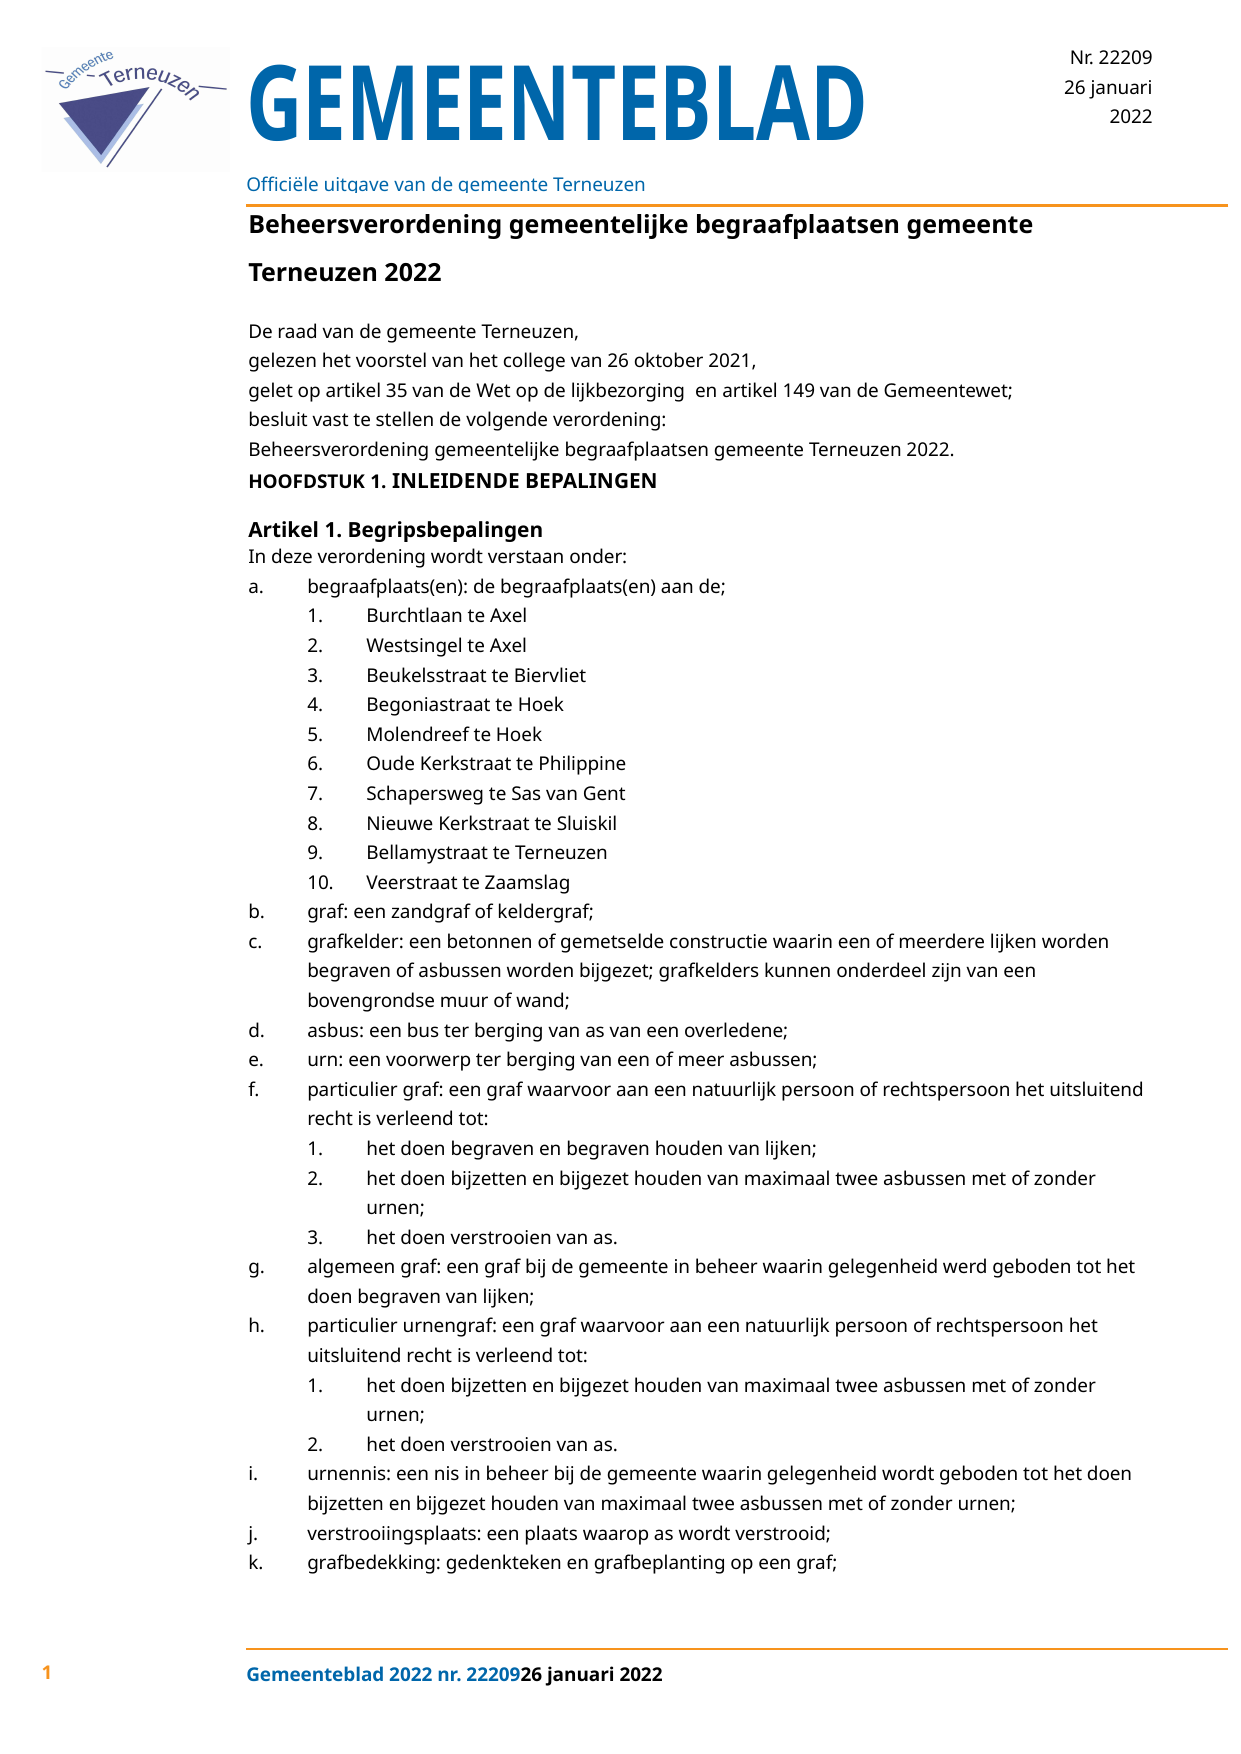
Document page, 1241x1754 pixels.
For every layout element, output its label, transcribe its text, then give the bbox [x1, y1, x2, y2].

list het doen bijzetten en bijgezet houden van maximaal twee asbussen met of zonder urnen; [307, 1372, 1152, 1427]
list algemeen graf: een graf bij de gemeente in beheer waarin gelegenheid werd geboden tot het doen begraven van lijken; [248, 1253, 1152, 1309]
picture [41, 47, 231, 172]
list urnennis: een nis in beheer bij de gemeente waarin gelegenheid wordt geboden tot het doen bijzetten en bijgezet houden van maximaal twee asbussen met of zonder urnen; [248, 1461, 1152, 1516]
list Schapersweg te Sas van Gent [307, 780, 1152, 806]
list Westsingel te Axel [307, 632, 1152, 658]
list Begoniastraat te Hoek [307, 691, 1152, 717]
list het doen verstrooien van as. [307, 1431, 1152, 1457]
list asbus: een bus ter berging van as van een overledene; [248, 1017, 1152, 1043]
list Bellamystraat te Terneuzen [307, 839, 1152, 865]
list begraafplaats(en): de begraafplaats(en) aan de; [248, 573, 1152, 599]
list het doen begraven en begraven houden van lijken; [307, 1135, 1152, 1161]
list Oude Kerkstraat te Philippine [307, 751, 1152, 776]
list Veerstraat te Zaamslag [307, 869, 1152, 895]
list het doen bijzetten en bijgezet houden van maximaal twee asbussen met of zonder urnen; [307, 1165, 1152, 1220]
list urn: een voorwerp ter berging van een of meer asbussen; [248, 1046, 1152, 1072]
list grafbedekking: gedenkteken en grafbeplanting op een graf; [248, 1549, 1152, 1575]
list Burchtlaan te Axel [307, 603, 1152, 628]
text In deze verordening wordt verstaan onder: [248, 543, 1152, 569]
list Nieuwe Kerkstraat te Sluiskil [307, 810, 1152, 836]
text Beheersverordening gemeentelijke begraafplaatsen gemeente Terneuzen 2022 [248, 207, 1152, 288]
list Beukelsstraat te Biervliet [307, 662, 1152, 688]
text gelezen het voorstel van het college van 26 oktober 2021, [248, 347, 1152, 373]
text besluit vast te stellen de volgende verordening: [248, 407, 1152, 432]
text Artikel 1. Begripsbepalingen [248, 515, 1152, 543]
list particulier graf: een graf waarvoor aan een natuurlijk persoon of rechtspersoon het uitsluitend recht is verleend tot: [248, 1076, 1152, 1131]
text gelet op artikel 35 van de Wet op de lijkbezorging en artikel 149 van de Gemeentewet; [248, 377, 1152, 403]
list particulier urnengraf: een graf waarvoor aan een natuurlijk persoon of rechtspersoon het uitsluitend recht is verleend tot: [248, 1313, 1152, 1368]
list Molendreef te Hoek [307, 721, 1152, 747]
text De raad van de gemeente Terneuzen, [248, 318, 1152, 344]
list verstrooiingsplaats: een plaats waarop as wordt verstrooid; [248, 1520, 1152, 1546]
list grafkelder: een betonnen of gemetselde constructie waarin een of meerdere lijken worden begraven of asbussen worden bijgezet; grafkelders kunnen onderdeel zijn van een bovengrondse muur of wand; [248, 928, 1152, 1013]
text Beheersverordening gemeentelijke begraafplaatsen gemeente Terneuzen 2022. [248, 436, 1152, 462]
list graf: een zandgraf of keldergraf; [248, 898, 1152, 924]
text HOOFDSTUK 1. INLEIDENDE BEPALINGEN [248, 466, 1152, 494]
list het doen verstrooien van as. [307, 1224, 1152, 1250]
